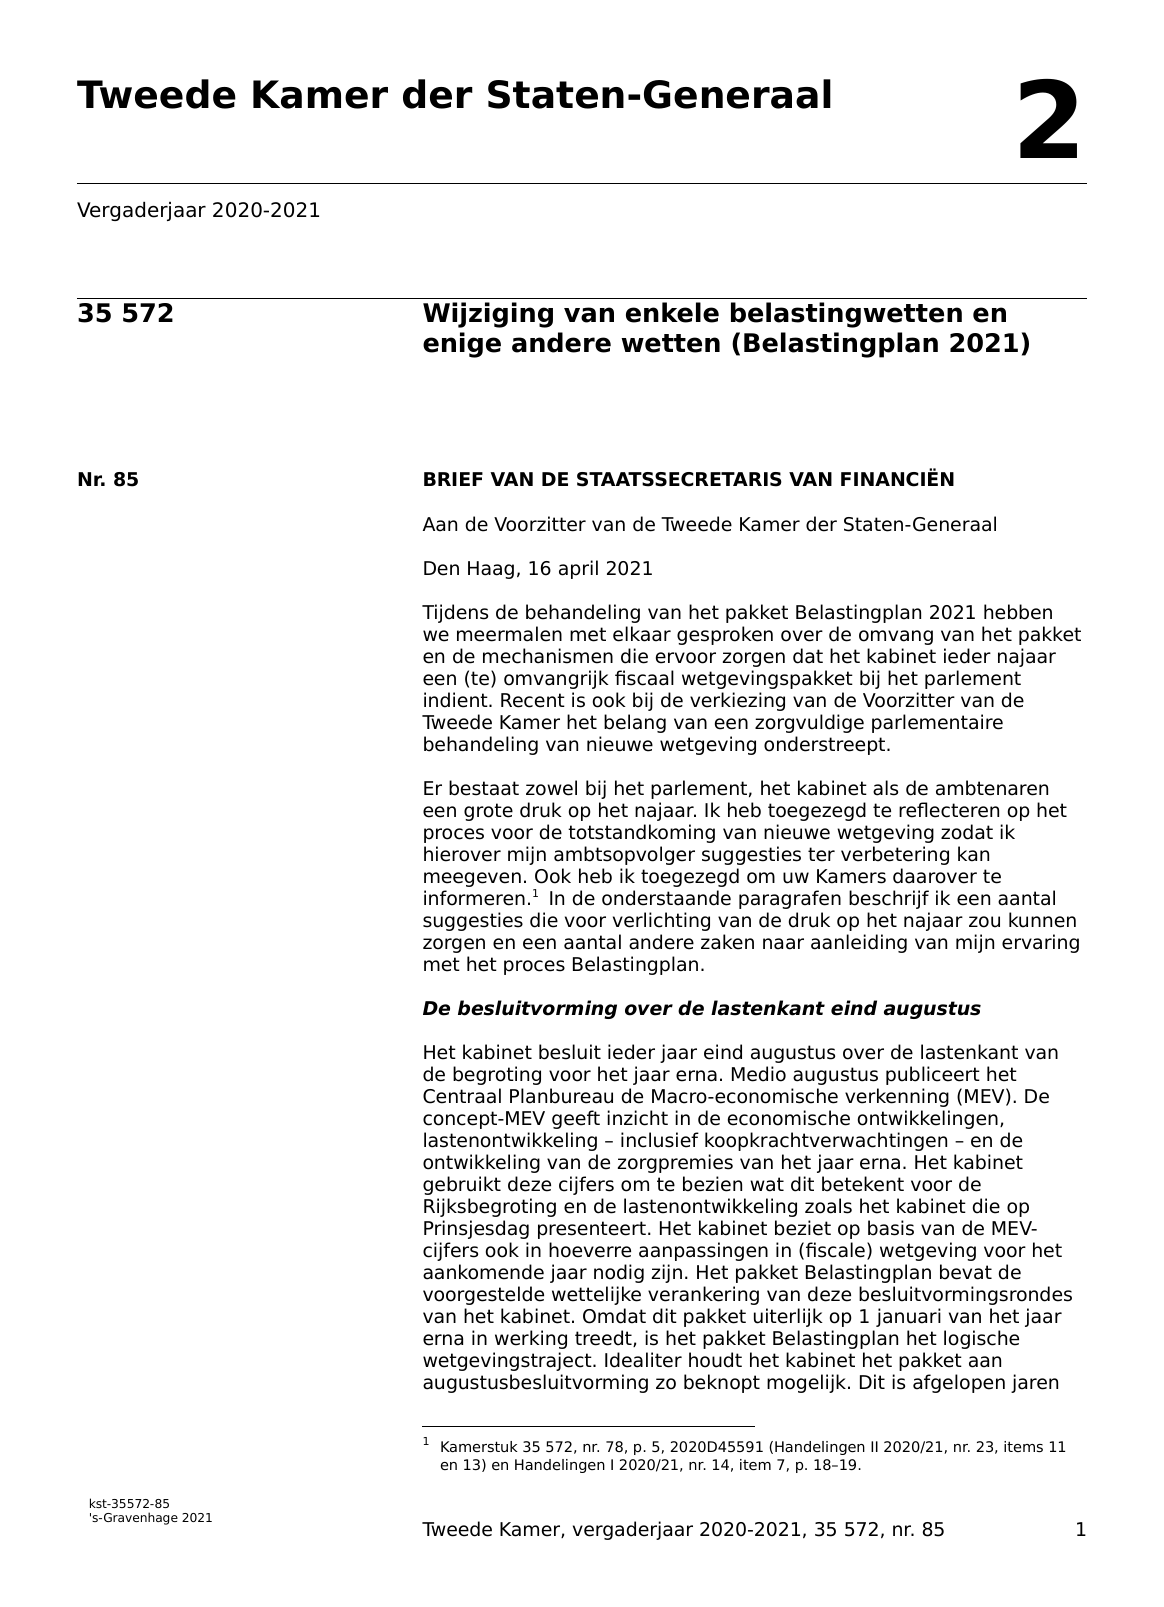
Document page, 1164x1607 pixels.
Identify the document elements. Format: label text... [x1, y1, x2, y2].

text Aan de Voorzitter van de Tweede Kamer der Staten-Generaal [422, 513, 1087, 536]
subtitle Nr. 85 BRIEF VAN DE STAATSSECRETARIS VAN FINANCIËN [77, 469, 1087, 491]
text Den Haag, 16 april 2021 [422, 558, 1087, 580]
table_cell Vergaderjaar 2020-2021 [77, 184, 1087, 298]
text 's-Gravenhage 2021 [88, 1511, 323, 1525]
text Kamerstuk 35 572, nr. 78, p. 5, 2020D45591 (Handelingen II 2020/21, nr. 23, items 11 en 13) en Handelingen I 2020/21, nr. 14, item 7, p. 18–19. [422, 1435, 1087, 1474]
subtitle 35 572 Wijziging van enkele belastingwetten en enige andere wetten (Belastingplan 2021) [77, 299, 1087, 358]
table_header 2 [886, 59, 1087, 183]
subtitle De besluitvorming over de lastenkant eind augustus [422, 998, 1087, 1020]
table_header Tweede Kamer der Staten-Generaal [77, 59, 886, 183]
text kst-35572-85 [88, 1497, 323, 1511]
text Het kabinet besluit ieder jaar eind augustus over de lastenkant van de begroting voor het jaar erna. Medio augustus publiceert het Centraal Planbureau de Macro-economische verkenning (MEV). De concept-MEV geeft inzicht in de economische ontwikkelingen, lastenontwikkeling – inclusief koopkrachtverwachtingen – en de ontwikkeling van de zorgpremies van het jaar erna. Het kabinet gebruikt deze cijfers om te bezien wat dit betekent voor de Rijksbegroting en de lastenontwikkeling zoals het kabinet die op Prinsjesdag presenteert. Het kabinet beziet op basis van de MEV-cijfers ook in hoeverre aanpassingen in (fiscale) wetgeving voor het aankomende jaar nodig zijn. Het pakket Belastingplan bevat de voorgestelde wettelijke verankering van deze besluitvormingsrondes van het kabinet. Omdat dit pakket uiterlijk op 1 januari van het jaar erna in werking treedt, is het pakket Belastingplan het logische wetgevingstraject. Idealiter houdt het kabinet het pakket aan augustusbesluitvorming zo beknopt mogelijk. Dit is afgelopen jaren [422, 1042, 1087, 1394]
text Er bestaat zowel bij het parlement, het kabinet als de ambtenaren een grote druk op het najaar. Ik heb toegezegd te reflecteren op het proces voor de totstandkoming van nieuwe wetgeving zodat ik hierover mijn ambtsopvolger suggesties ter verbetering kan meegeven. Ook heb ik toegezegd om uw Kamers daarover te informeren. In de onderstaande paragrafen beschrijf ik een aantal suggesties die voor verlichting van de druk op het najaar zou kunnen zorgen en een aantal andere zaken naar aanleiding van mijn ervaring met het proces Belastingplan. [422, 778, 1087, 976]
text Tijdens de behandeling van het pakket Belastingplan 2021 hebben we meermalen met elkaar gesproken over de omvang van het pakket en de mechanismen die ervoor zorgen dat het kabinet ieder najaar een (te) omvangrijk fiscaal wetgevingspakket bij het parlement indient. Recent is ook bij de verkiezing van de Voorzitter van de Tweede Kamer het belang van een zorgvuldige parlementaire behandeling van nieuwe wetgeving onderstreept. [422, 602, 1087, 756]
